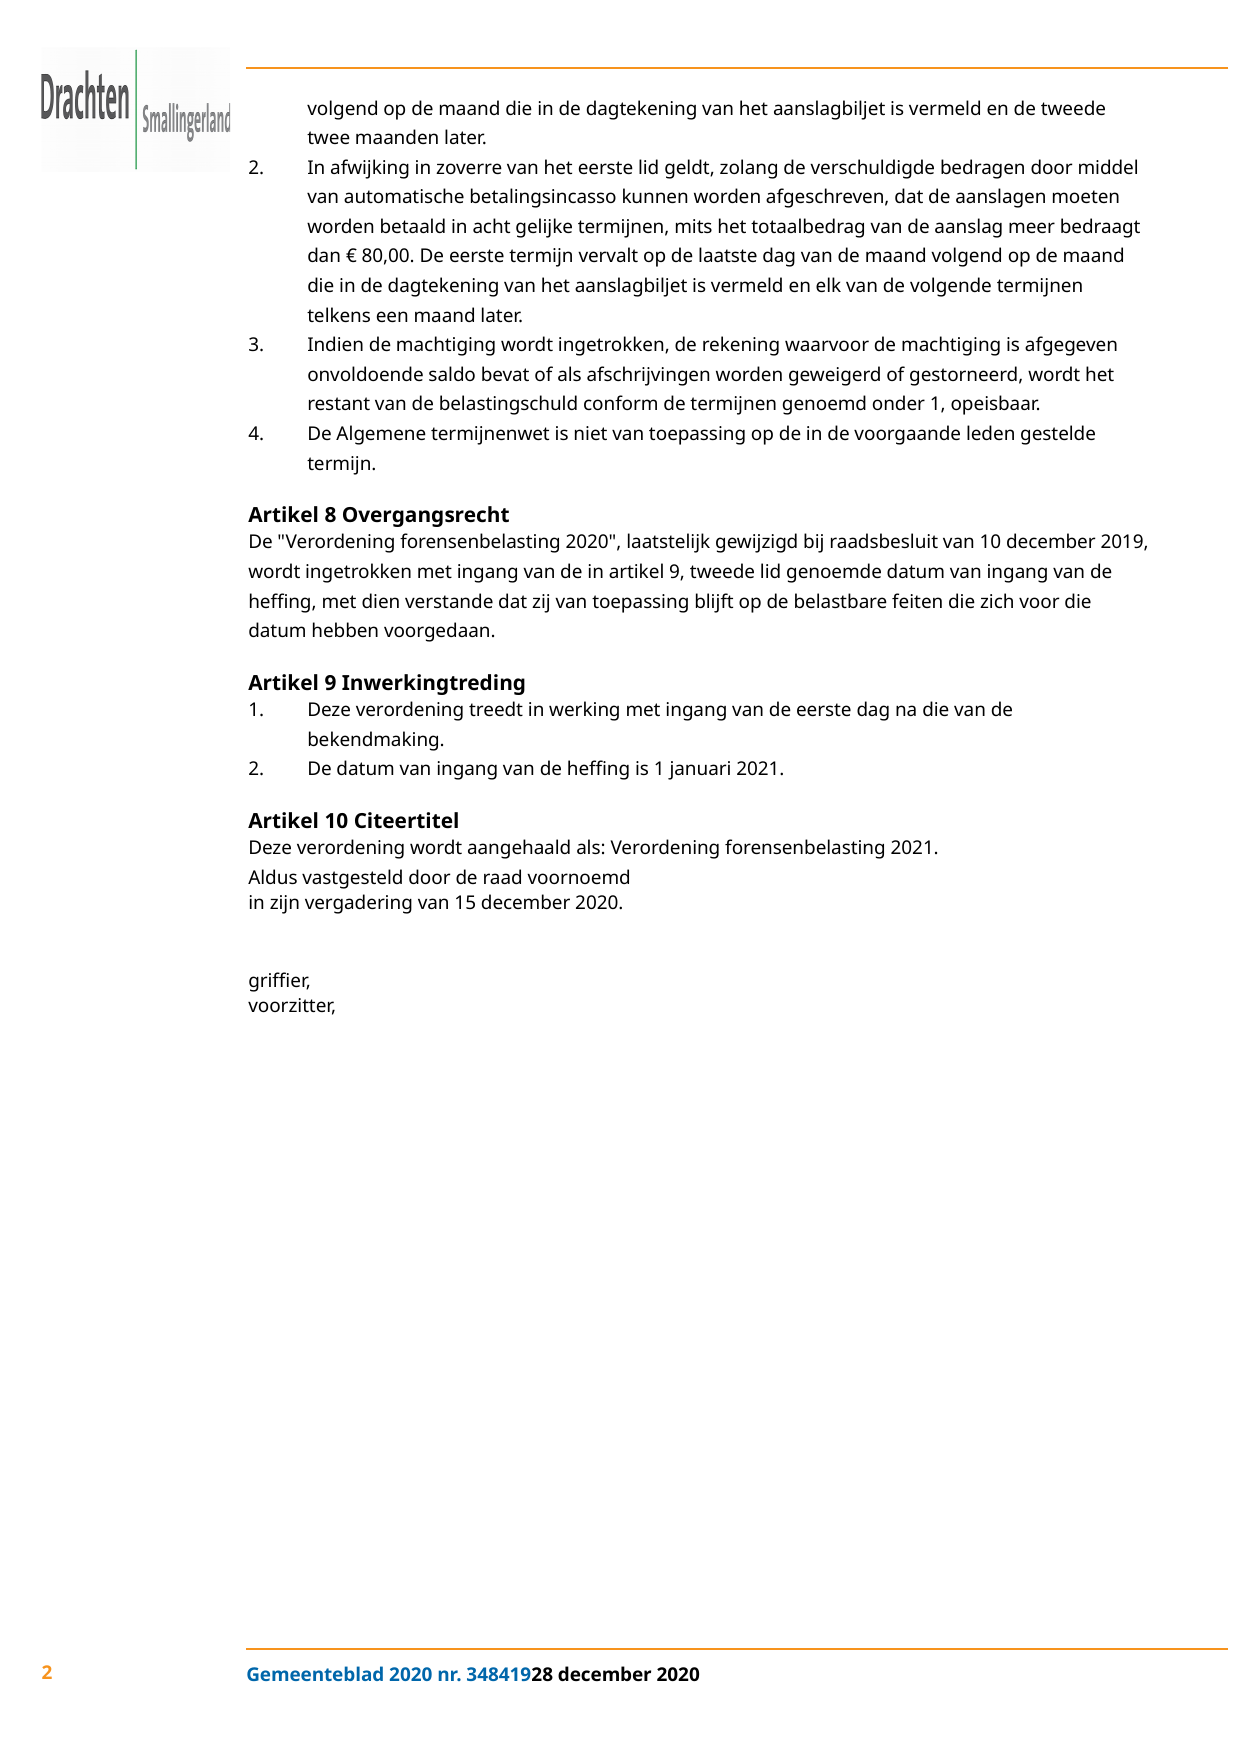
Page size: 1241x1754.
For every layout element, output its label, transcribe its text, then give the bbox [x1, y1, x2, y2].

text Artikel 9 Inwerkingtreding [248, 668, 1152, 696]
text Artikel 10 Citeertitel [248, 806, 1152, 834]
text Artikel 8 Overgangsrecht [248, 500, 1152, 529]
text voorzitter, [248, 992, 1152, 1018]
text Aldus vastgesteld door de raad voornoemd [248, 864, 1152, 889]
list De datum van ingang van de heffing is 1 januari 2021. [248, 755, 1152, 781]
list Indien de machtiging wordt ingetrokken, de rekening waarvoor de machtiging is afgegeven onvoldoende saldo bevat of als afschrijvingen worden geweigerd of gestorneerd, wordt het restant van de belastingschuld conform de termijnen genoemd onder 1, opeisbaar. [248, 331, 1152, 416]
picture [41, 47, 231, 172]
list De Algemene termijnenwet is niet van toepassing op de in de voorgaande leden gestelde termijn. [248, 420, 1152, 476]
text in zijn vergadering van 15 december 2020. [248, 889, 1152, 915]
list In afwijking in zoverre van het eerste lid geldt, zolang de verschuldigde bedragen door middel van automatische betalingsincasso kunnen worden afgeschreven, dat de aanslagen moeten worden betaald in acht gelijke termijnen, mits het totaalbedrag van de aanslag meer bedraagt dan € 80,00. De eerste termijn vervalt op de laatste dag van de maand volgend op de maand die in de dagtekening van het aanslagbiljet is vermeld en elk van de volgende termijnen telkens een maand later. [248, 154, 1152, 328]
text Deze verordening wordt aangehaald als: Verordening forensenbelasting 2021. [248, 834, 1152, 860]
list volgend op de maand die in de dagtekening van het aanslagbiljet is vermeld en de tweede twee maanden later. [248, 95, 1152, 150]
text griffier, [248, 967, 1152, 992]
list Deze verordening treedt in werking met ingang van de eerste dag na die van de bekendmaking. [248, 696, 1152, 752]
text De "Verordening forensenbelasting 2020", laatstelijk gewijzigd bij raadsbesluit van 10 december 2019, wordt ingetrokken met ingang van de in artikel 9, tweede lid genoemde datum van ingang van de heffing, met dien verstande dat zij van toepassing blijft op de belastbare feiten die zich voor die datum hebben voorgedaan. [248, 529, 1152, 643]
